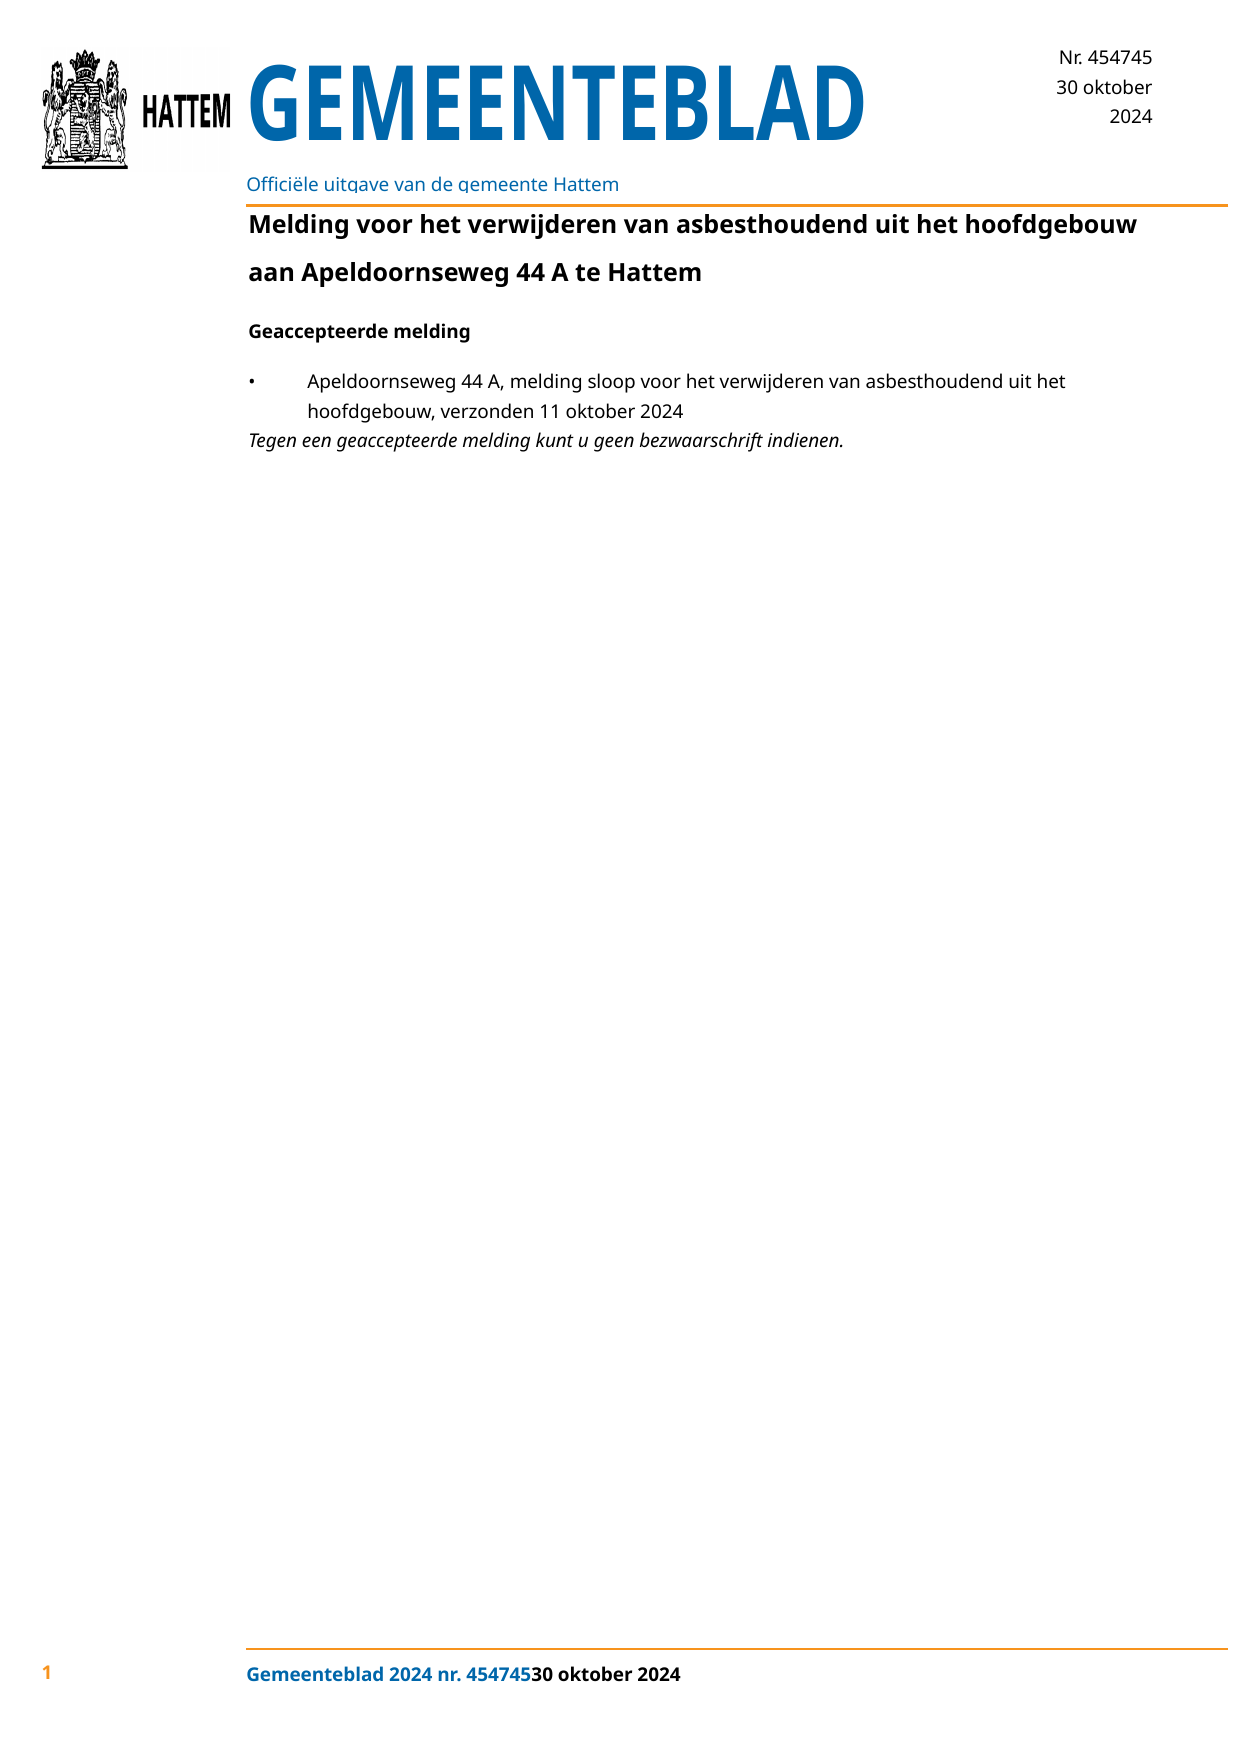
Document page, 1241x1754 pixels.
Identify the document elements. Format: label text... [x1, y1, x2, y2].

list Apeldoornseweg 44 A, melding sloop voor het verwijderen van asbesthoudend uit het hoofdgebouw, verzonden 11 oktober 2024 [248, 368, 1152, 424]
text Melding voor het verwijderen van asbesthoudend uit het hoofdgebouw aan Apeldoornseweg 44 A te Hattem [248, 207, 1152, 288]
picture [41, 47, 231, 172]
text Tegen een geaccepteerde melding kunt u geen bezwaarschrift indienen. [248, 427, 1152, 453]
text Geaccepteerde melding [248, 318, 1152, 344]
